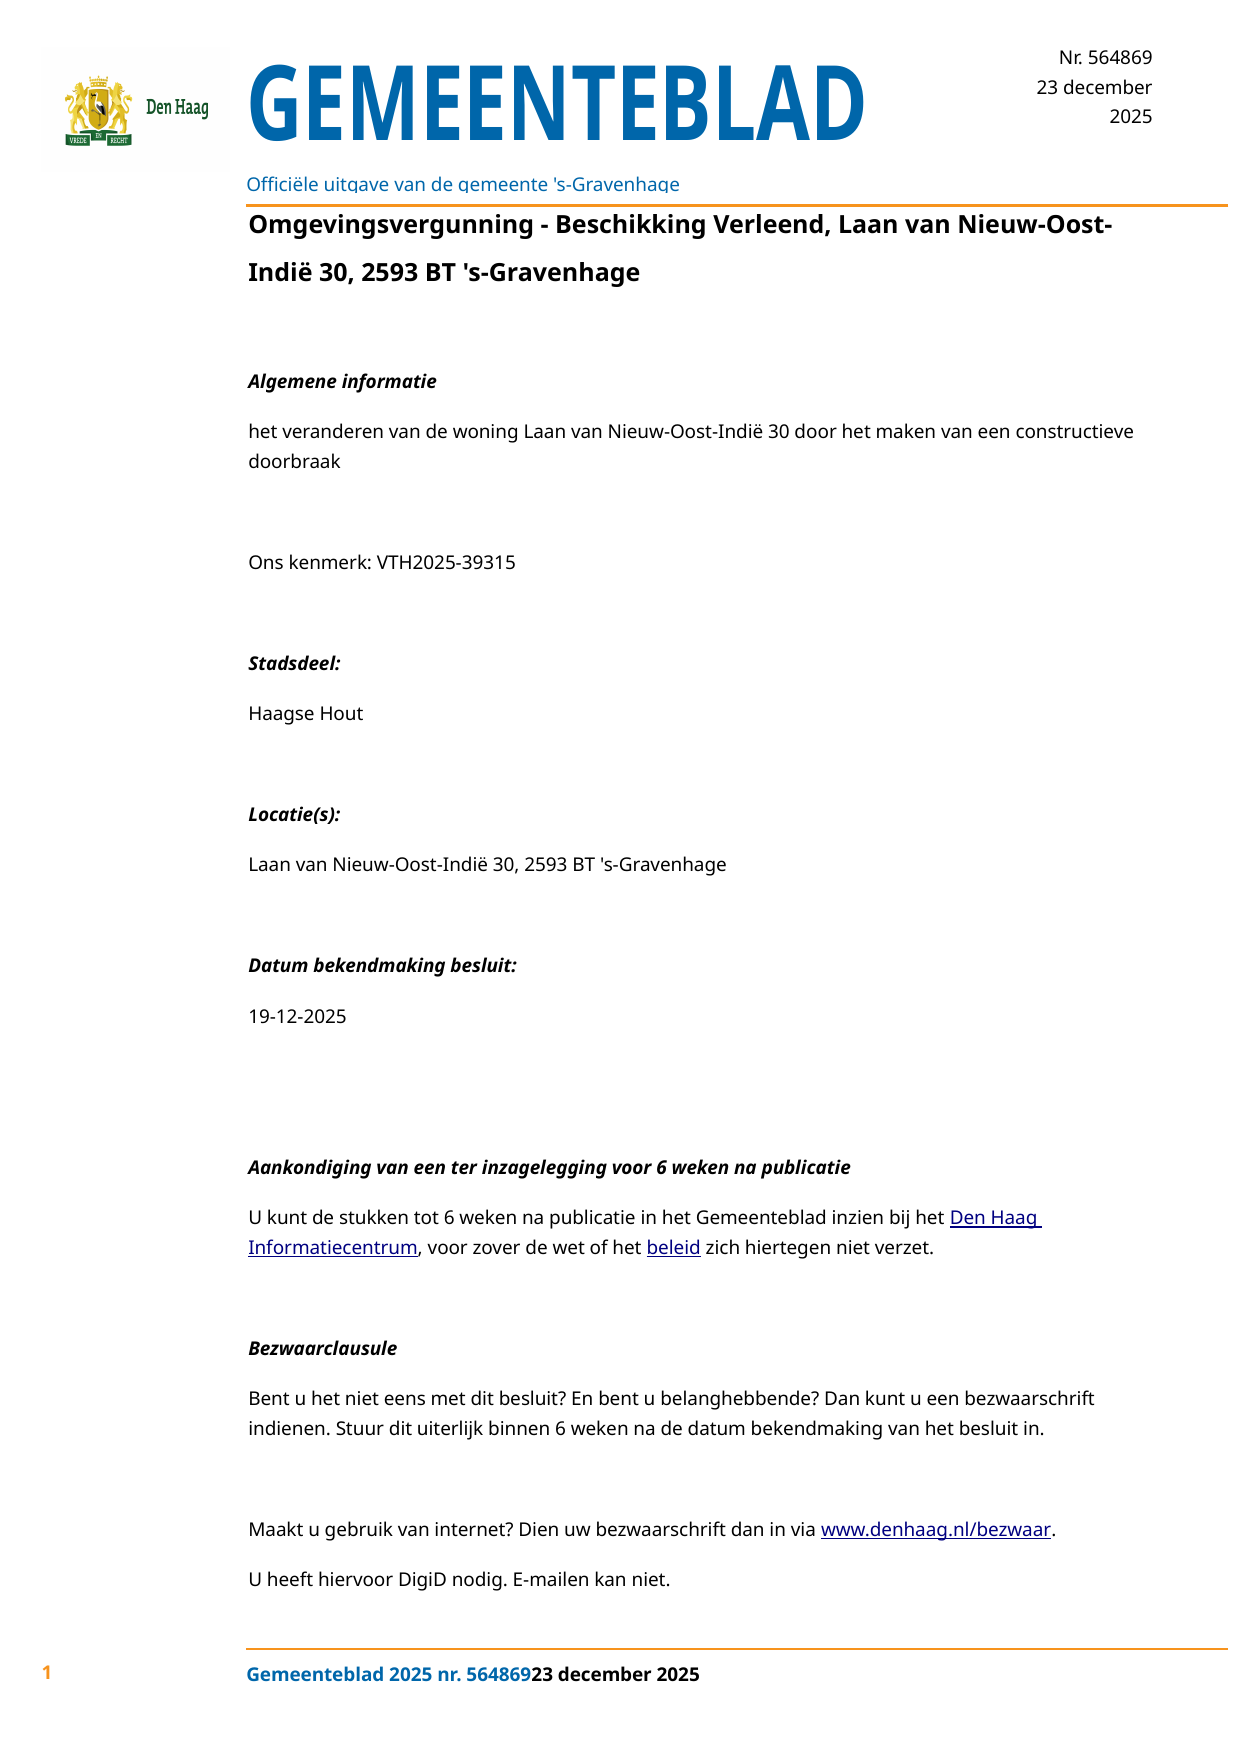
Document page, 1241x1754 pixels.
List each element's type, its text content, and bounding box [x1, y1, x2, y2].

text 19-12-2025 [248, 1003, 1152, 1029]
text Maakt u gebruik van internet? Dien uw bezwaarschrift dan in via www.denhaag.nl/bezwaar. [248, 1516, 1152, 1542]
text Omgevingsvergunning - Beschikking Verleend, Laan van Nieuw-Oost-Indië 30, 2593 BT 's-Gravenhage [248, 207, 1152, 288]
picture [41, 47, 231, 172]
text Laan van Nieuw-Oost-Indië 30, 2593 BT 's-Gravenhage [248, 852, 1152, 877]
text het veranderen van de woning Laan van Nieuw-Oost-Indië 30 door het maken van een constructieve doorbraak [248, 419, 1152, 474]
text Ons kenmerk: VTH2025-39315 [248, 549, 1152, 575]
text Stadsdeel: [248, 650, 1152, 676]
text U heeft hiervoor DigiD nodig. E-mailen kan niet. [248, 1566, 1152, 1592]
text Bent u het niet eens met dit besluit? En bent u belanghebbende? Dan kunt u een bezwaarschrift indienen. Stuur dit uiterlijk binnen 6 weken na de datum bekendmaking van het besluit in. [248, 1385, 1152, 1441]
text Datum bekendmaking besluit: [248, 952, 1152, 978]
text Bezwaarclausule [248, 1335, 1152, 1361]
text Haagse Hout [248, 700, 1152, 726]
text Locatie(s): [248, 801, 1152, 827]
text U kunt de stukken tot 6 weken na publicatie in het Gemeenteblad inzien bij het Den Haag Informatiecentrum, voor zover de wet of het beleid zich hiertegen niet verzet. [248, 1204, 1152, 1260]
text Algemene informatie [248, 368, 1152, 394]
text Aankondiging van een ter inzagelegging voor 6 weken na publicatie [248, 1154, 1152, 1180]
